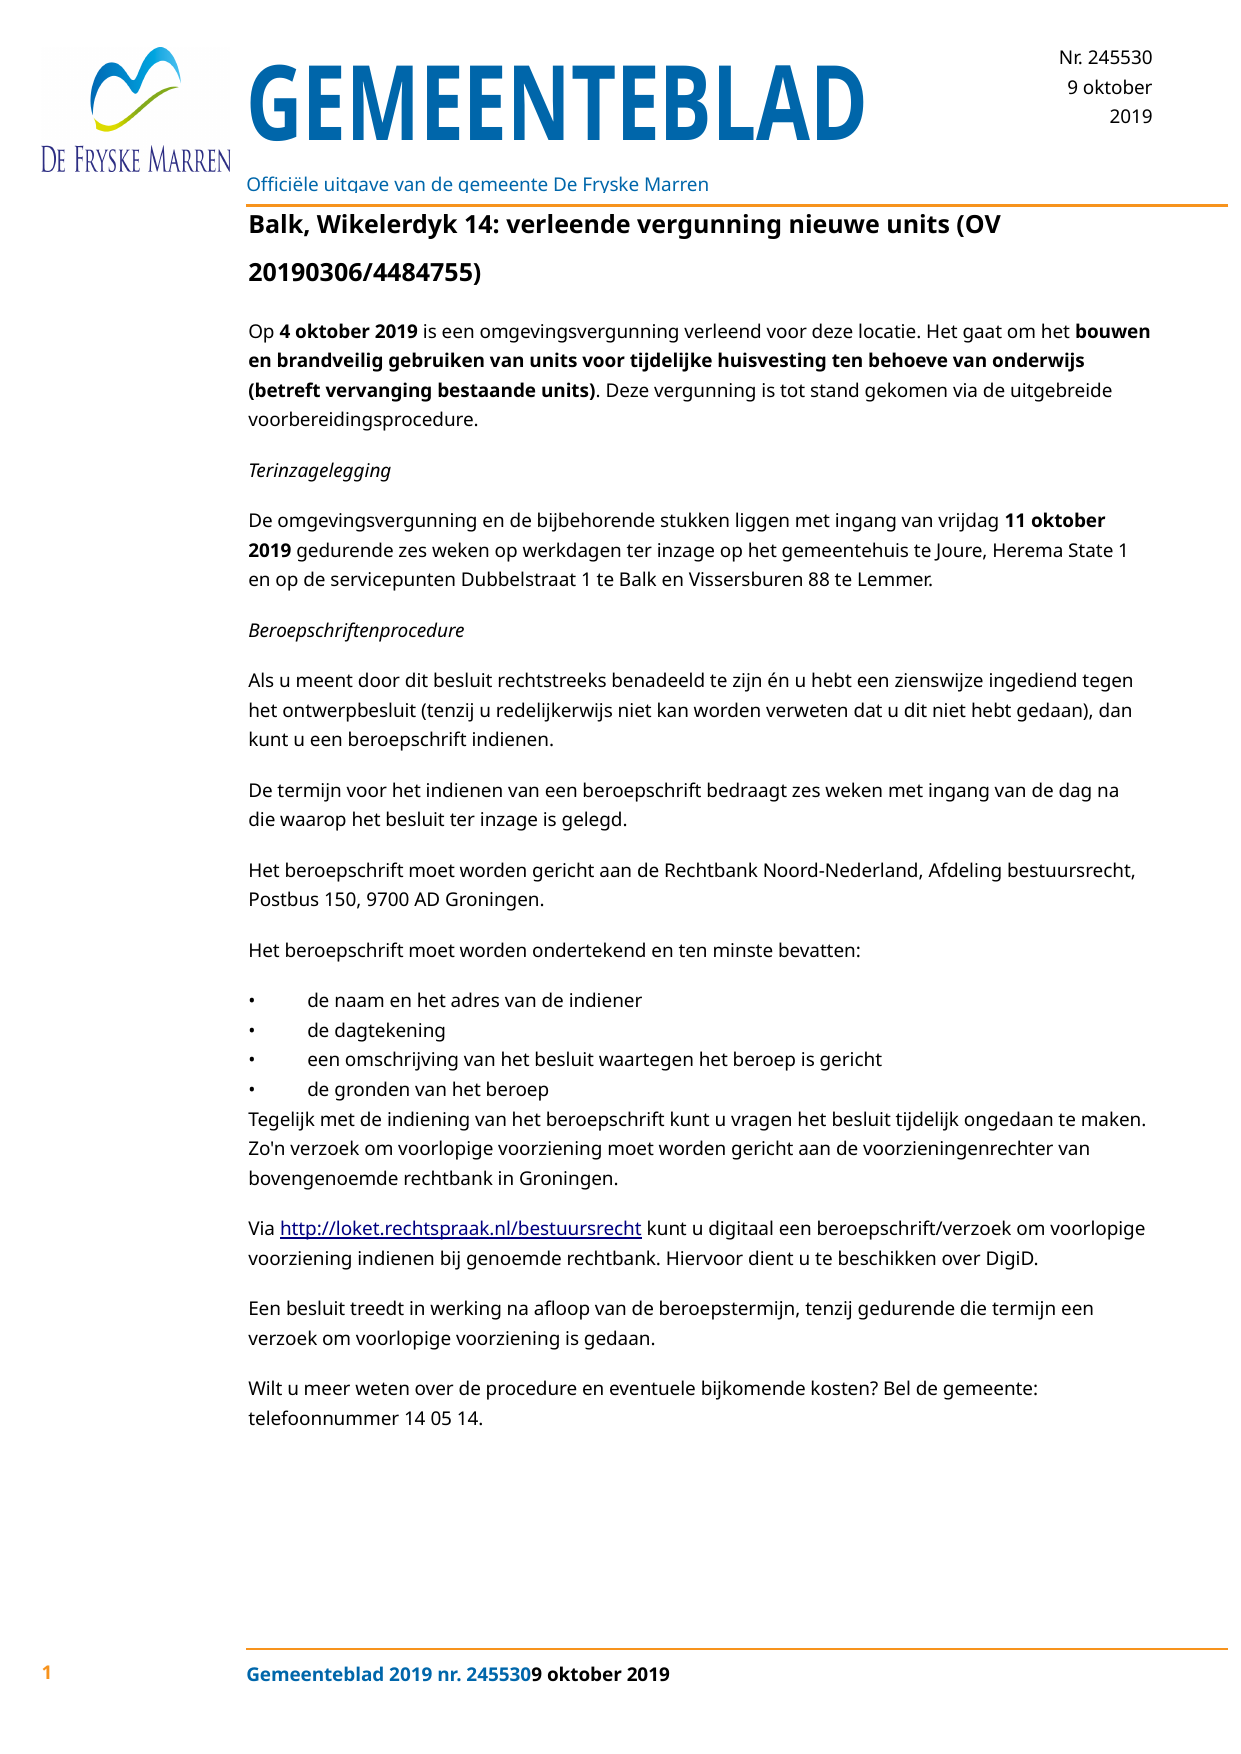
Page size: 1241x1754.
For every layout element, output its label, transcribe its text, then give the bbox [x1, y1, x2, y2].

picture [41, 47, 231, 172]
text Via http://loket.rechtspraak.nl/bestuursrecht kunt u digitaal een beroepschrift/verzoek om voorlopige voorziening indienen bij genoemde rechtbank. Hiervoor dient u te beschikken over DigiD. [248, 1215, 1152, 1271]
text Balk, Wikelerdyk 14: verleende vergunning nieuwe units (OV 20190306/4484755) [248, 207, 1152, 288]
text Terinzagelegging [248, 457, 1152, 483]
text Wilt u meer weten over de procedure en eventuele bijkomende kosten? Bel de gemeente: telefoonnummer 14 05 14. [248, 1375, 1152, 1431]
list een omschrijving van het besluit waartegen het beroep is gericht [248, 1047, 1152, 1072]
text De omgevingsvergunning en de bijbehorende stukken liggen met ingang van vrijdag 11 oktober 2019 gedurende zes weken op werkdagen ter inzage op het gemeentehuis te Joure, Herema State 1 en op de servicepunten Dubbelstraat 1 te Balk en Vissersburen 88 te Lemmer. [248, 507, 1152, 592]
text Tegelijk met de indiening van het beroepschrift kunt u vragen het besluit tijdelijk ongedaan te maken. Zo'n verzoek om voorlopige voorziening moet worden gericht aan de voorzieningenrechter van bovengenoemde rechtbank in Groningen. [248, 1106, 1152, 1191]
list de naam en het adres van de indiener [248, 987, 1152, 1013]
text De termijn voor het indienen van een beroepschrift bedraagt zes weken met ingang van de dag na die waarop het besluit ter inzage is gelegd. [248, 777, 1152, 832]
list de gronden van het beroep [248, 1076, 1152, 1102]
list de dagtekening [248, 1017, 1152, 1043]
text Beroepschriftenprocedure [248, 617, 1152, 643]
text Als u meent door dit besluit rechtstreeks benadeeld te zijn én u hebt een zienswijze ingediend tegen het ontwerpbesluit (tenzij u redelijkerwijs niet kan worden verweten dat u dit niet hebt gedaan), dan kunt u een beroepschrift indienen. [248, 667, 1152, 752]
text Een besluit treedt in werking na afloop van de beroepstermijn, tenzij gedurende die termijn een verzoek om voorlopige voorziening is gedaan. [248, 1295, 1152, 1351]
text Het beroepschrift moet worden ondertekend en ten minste bevatten: [248, 937, 1152, 963]
text Op 4 oktober 2019 is een omgevingsvergunning verleend voor deze locatie. Het gaat om het bouwen en brandveilig gebruiken van units voor tijdelijke huisvesting ten behoeve van onderwijs (betreft vervanging bestaande units). Deze vergunning is tot stand gekomen via de uitgebreide voorbereidingsprocedure. [248, 318, 1152, 432]
text Het beroepschrift moet worden gericht aan de Rechtbank Noord-Nederland, Afdeling bestuursrecht, Postbus 150, 9700 AD Groningen. [248, 857, 1152, 912]
